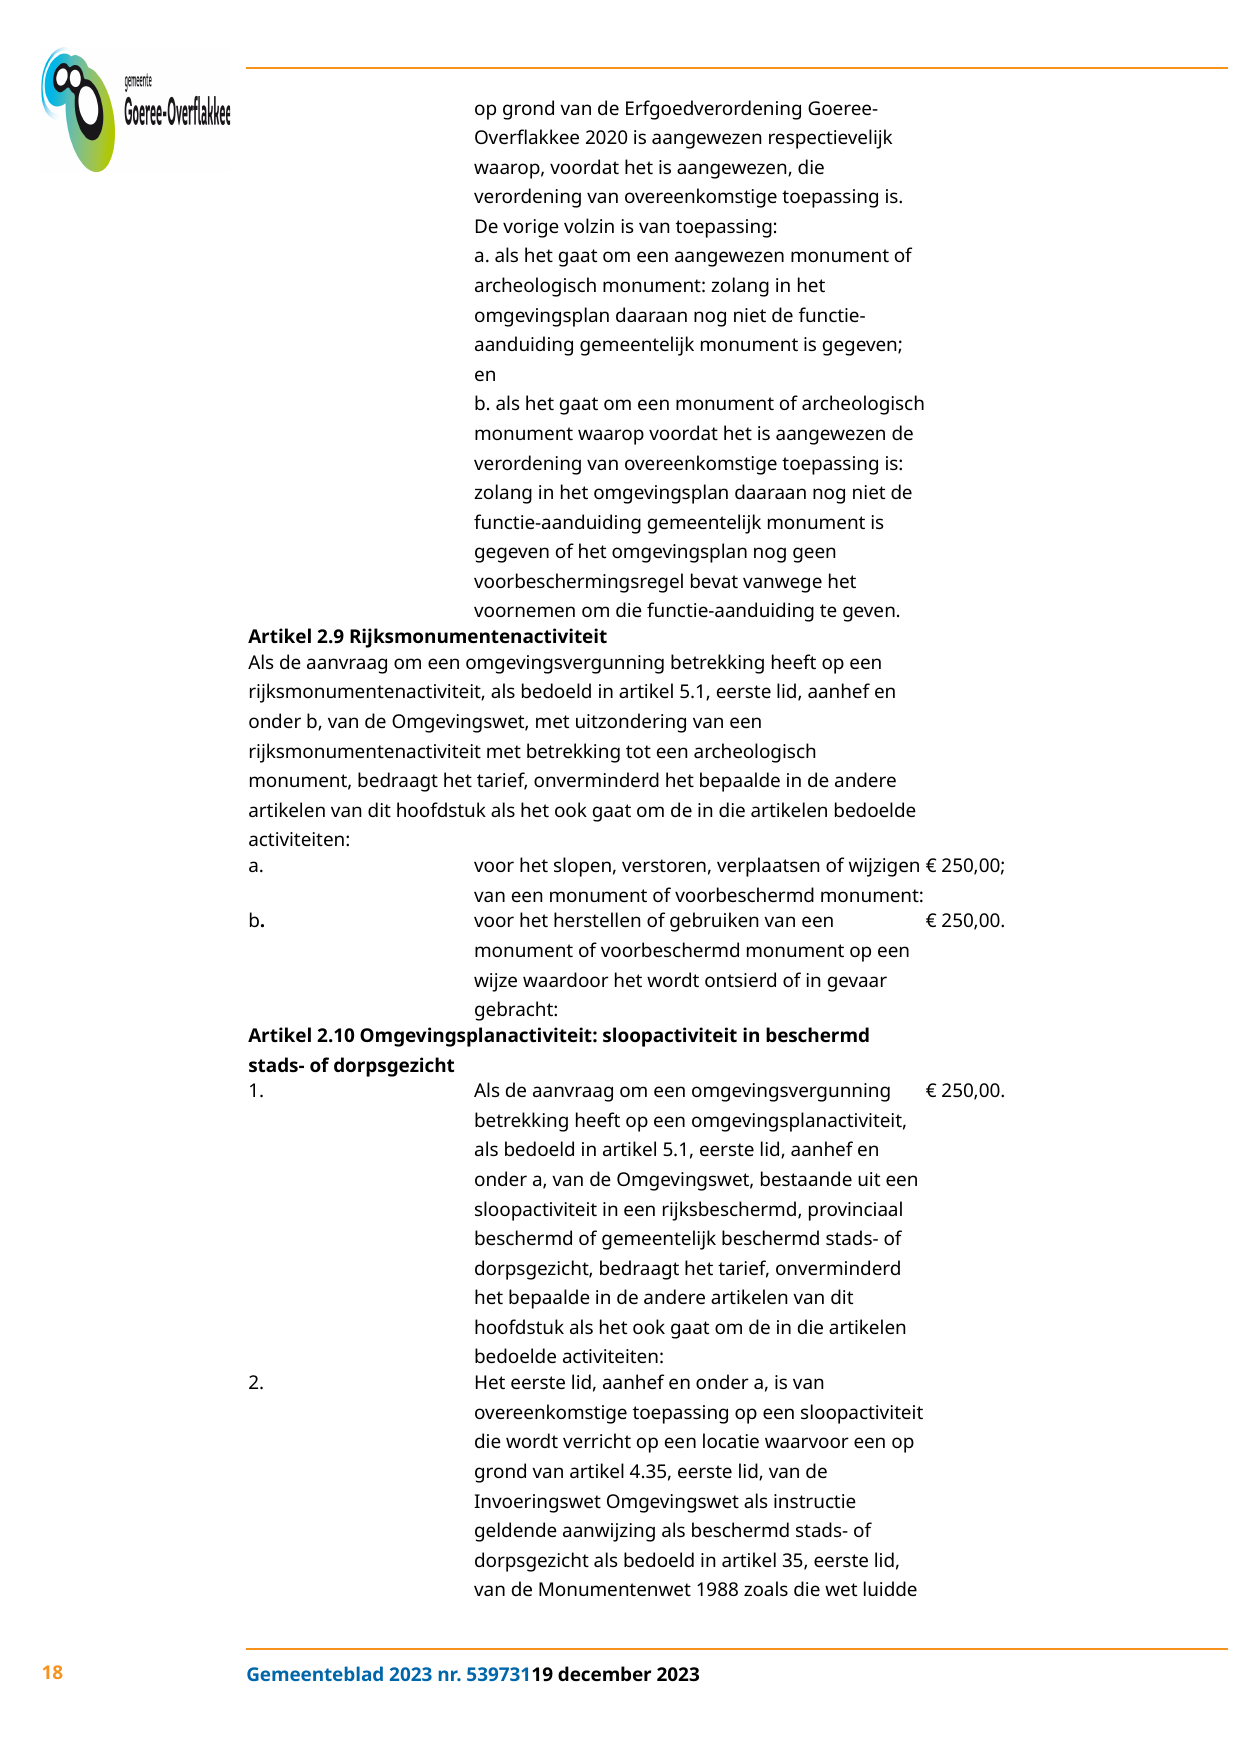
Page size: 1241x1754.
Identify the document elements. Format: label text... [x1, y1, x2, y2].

table_cell 1. [248, 1078, 474, 1369]
table_cell voor het slopen, verstoren, verplaatsen of wijzigen van een monument of voorbeschermd monument: [474, 853, 926, 908]
table_cell [248, 95, 474, 623]
table_cell [926, 1022, 1152, 1077]
table_cell [926, 624, 1152, 649]
picture [41, 47, 231, 172]
table_cell € 250,00; [926, 853, 1152, 908]
table_cell Als de aanvraag om een omgevingsvergunning betrekking heeft op een omgevingsplanactiviteit, als bedoeld in artikel 5.1, eerste lid, aanhef en onder a, van de Omgevingswet, bestaande uit een sloopactiviteit in een rijksbeschermd, provinciaal beschermd of gemeentelijk beschermd stads- of dorpsgezicht, bedraagt het tarief, onverminderd het bepaalde in de andere artikelen van dit hoofdstuk als het ook gaat om de in die artikelen bedoelde activiteiten: [474, 1078, 926, 1369]
table_cell a. [248, 853, 474, 908]
table_cell voor het herstellen of gebruiken van een monument of voorbeschermd monument op een wijze waardoor het wordt ontsierd of in gevaar gebracht: [474, 908, 926, 1022]
table_cell Als de aanvraag om een omgevingsvergunning betrekking heeft op een rijksmonumentenactiviteit, als bedoeld in artikel 5.1, eerste lid, aanhef en onder b, van de Omgevingswet, met uitzondering van een rijksmonumentenactiviteit met betrekking tot een archeologisch monument, bedraagt het tarief, onverminderd het bepaalde in de andere artikelen van dit hoofdstuk als het ook gaat om de in die artikelen bedoelde activiteiten: [248, 649, 926, 852]
table_cell Artikel 2.9 Rijksmonumentenactiviteit [248, 624, 926, 649]
table_cell € 250,00. [926, 1078, 1152, 1369]
table_cell € 250,00. [926, 908, 1152, 1022]
table_cell b. [248, 908, 474, 1022]
table_cell Artikel 2.10 Omgevingsplanactiviteit: sloopactiviteit in beschermd stads- of dorpsgezicht [248, 1022, 926, 1077]
table_cell op grond van de Erfgoedverordening Goeree-Overflakkee 2020 is aangewezen respectievelijk waarop, voordat het is aangewezen, die verordening van overeenkomstige toepassing is. De vorige volzin is van toepassing: a. als het gaat om een aangewezen monument of archeologisch monument: zolang in het omgevingsplan daaraan nog niet de functie-aanduiding gemeentelijk monument is gegeven; en b. als het gaat om een monument of archeologisch monument waarop voordat het is aangewezen de verordening van overeenkomstige toepassing is: zolang in het omgevingsplan daaraan nog niet de functie-aanduiding gemeentelijk monument is gegeven of het omgevingsplan nog geen voorbeschermingsregel bevat vanwege het voornemen om die functie-aanduiding te geven. [474, 95, 926, 623]
table_cell [926, 1370, 1152, 1602]
table_cell [926, 649, 1152, 852]
table_cell 2. [248, 1370, 474, 1602]
table_cell Het eerste lid, aanhef en onder a, is van overeenkomstige toepassing op een sloopactiviteit die wordt verricht op een locatie waarvoor een op grond van artikel 4.35, eerste lid, van de Invoeringswet Omgevingswet als instructie geldende aanwijzing als beschermd stads- of dorpsgezicht als bedoeld in artikel 35, eerste lid, van de Monumentenwet 1988 zoals die wet luidde [474, 1370, 926, 1602]
table_cell [926, 95, 1152, 623]
